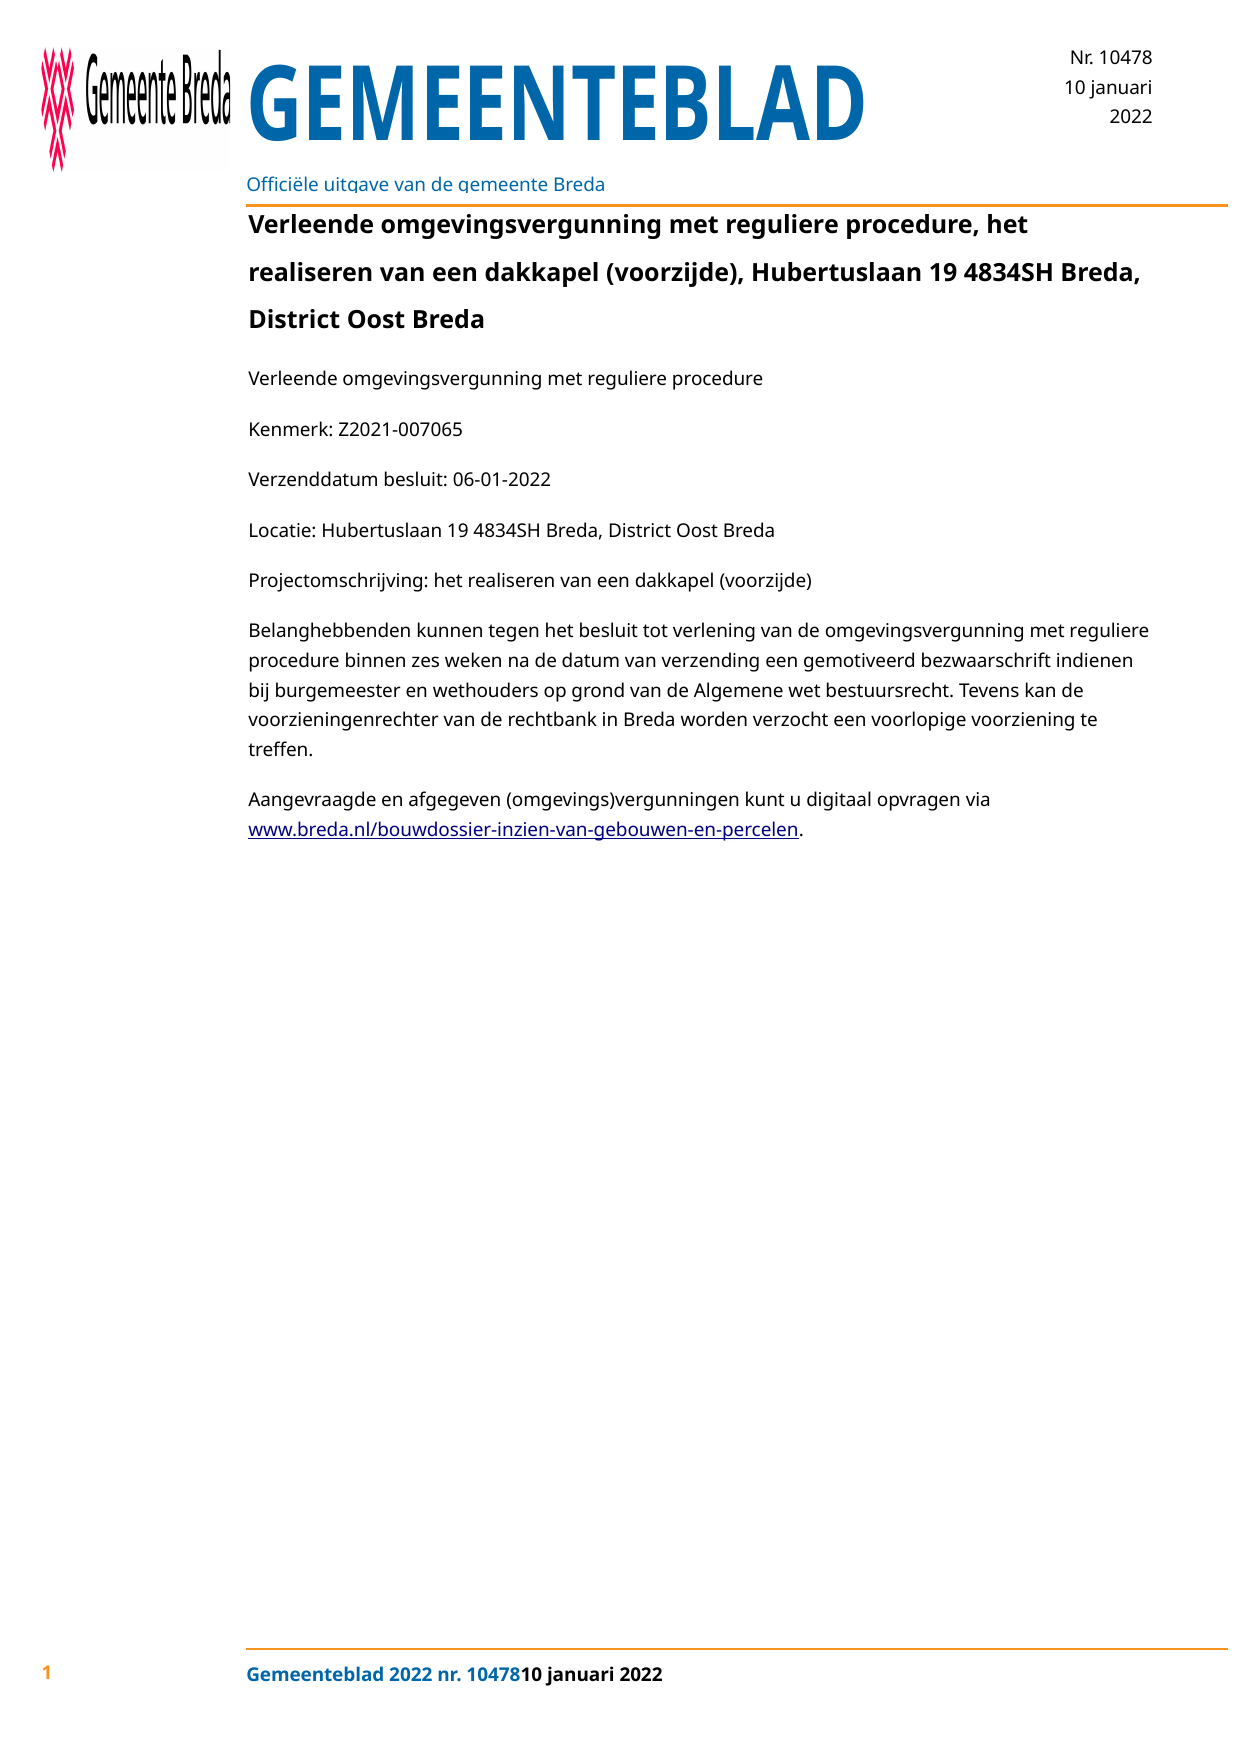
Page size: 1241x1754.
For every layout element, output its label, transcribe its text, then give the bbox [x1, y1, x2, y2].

picture [41, 47, 231, 172]
text Verleende omgevingsvergunning met reguliere procedure [248, 366, 1152, 391]
text Locatie: Hubertuslaan 19 4834SH Breda, District Oost Breda [248, 517, 1152, 542]
text Aangevraagde en afgegeven (omgevings)vergunningen kunt u digitaal opvragen via www.breda.nl/bouwdossier-inzien-van-gebouwen-en-percelen. [248, 786, 1152, 842]
text Verzenddatum besluit: 06-01-2022 [248, 466, 1152, 492]
text Verleende omgevingsvergunning met reguliere procedure, het realiseren van een dakkapel (voorzijde), Hubertuslaan 19 4834SH Breda, District Oost Breda [248, 207, 1152, 336]
text Belanghebbenden kunnen tegen het besluit tot verlening van de omgevingsvergunning met reguliere procedure binnen zes weken na de datum van verzending een gemotiveerd bezwaarschrift indienen bij burgemeester en wethouders op grond van de Algemene wet bestuursrecht. Tevens kan de voorzieningenrechter van de rechtbank in Breda worden verzocht een voorlopige voorziening te treffen. [248, 618, 1152, 762]
text Projectomschrijving: het realiseren van een dakkapel (voorzijde) [248, 567, 1152, 593]
text Kenmerk: Z2021-007065 [248, 416, 1152, 442]
